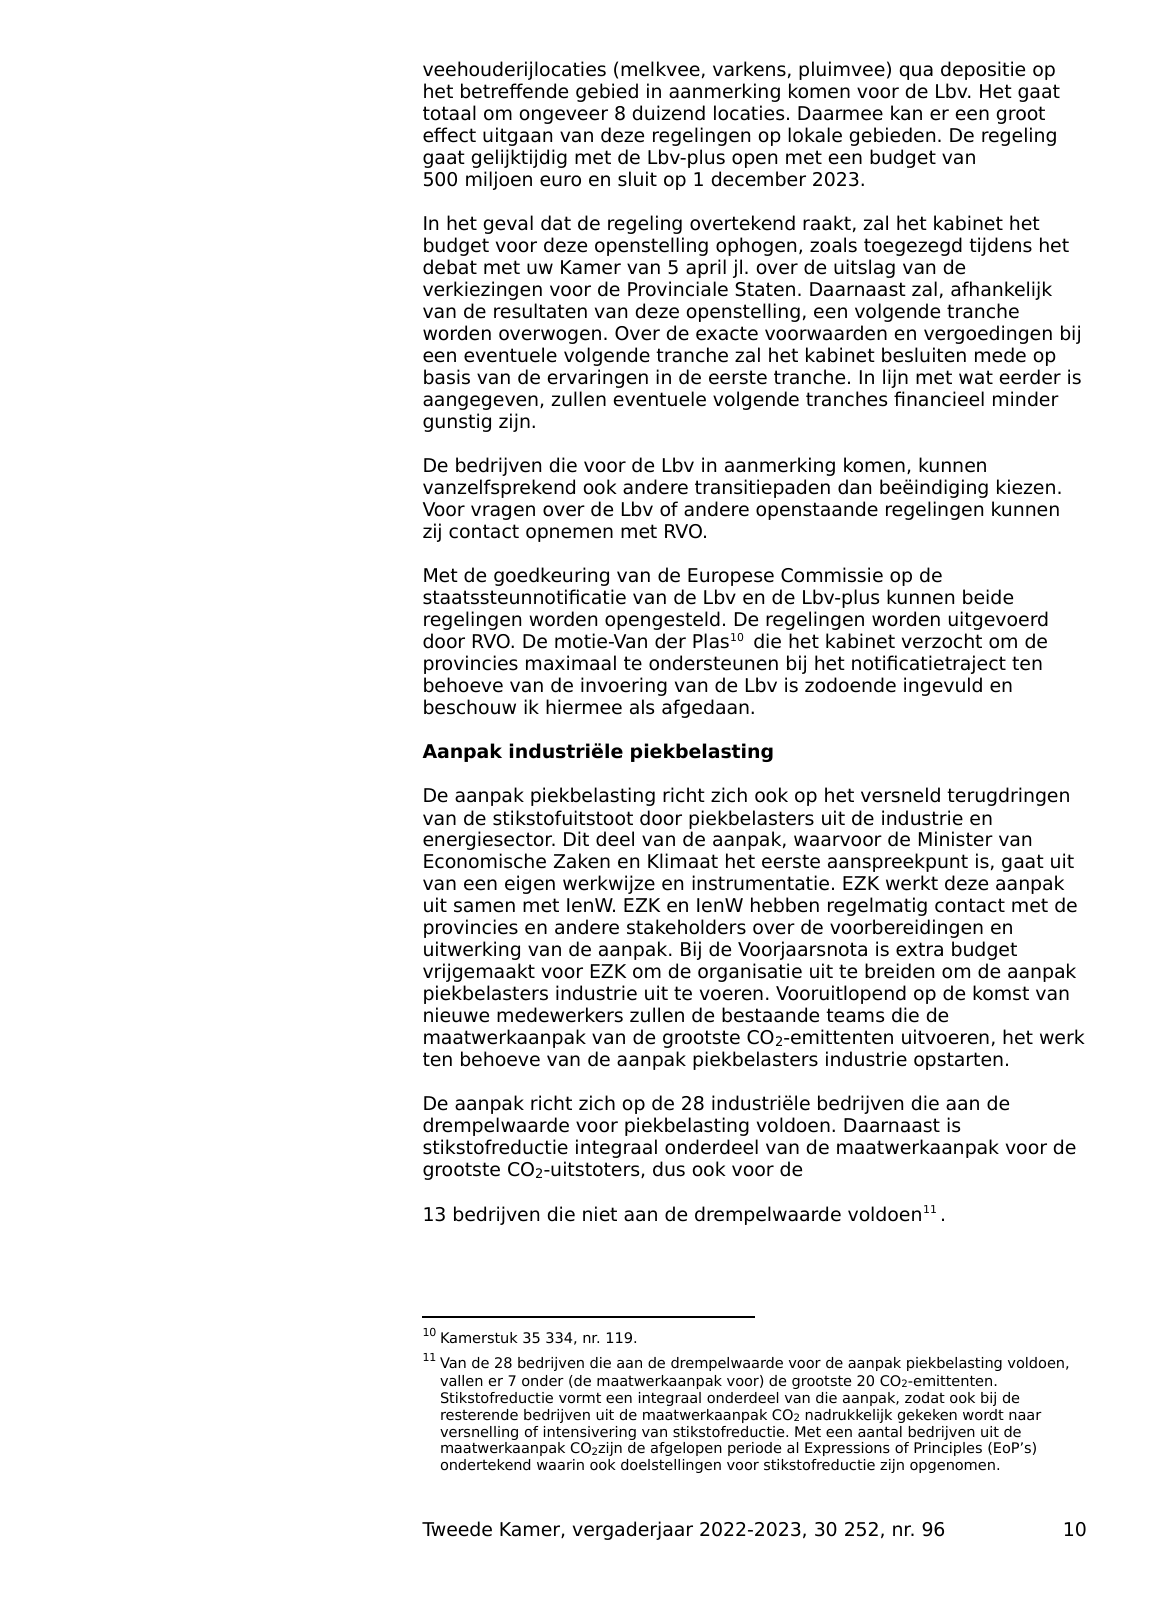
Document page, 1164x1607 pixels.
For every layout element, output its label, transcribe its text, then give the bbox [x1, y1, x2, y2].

text De bedrijven die voor de Lbv in aanmerking komen, kunnen vanzelfsprekend ook andere transitiepaden dan beëindiging kiezen. Voor vragen over de Lbv of andere openstaande regelingen kunnen zij contact opnemen met RVO. [422, 455, 1087, 543]
text In het geval dat de regeling overtekend raakt, zal het kabinet het budget voor deze openstelling ophogen, zoals toegezegd tijdens het debat met uw Kamer van 5 april jl. over de uitslag van de verkiezingen voor de Provinciale Staten. Daarnaast zal, afhankelijk van de resultaten van deze openstelling, een volgende tranche worden overwogen. Over de exacte voorwaarden en vergoedingen bij een eventuele volgende tranche zal het kabinet besluiten mede op basis van de ervaringen in de eerste tranche. In lijn met wat eerder is aangegeven, zullen eventuele volgende tranches financieel minder gunstig zijn. [422, 213, 1087, 433]
text Kamerstuk 35 334, nr. 119. [422, 1326, 1087, 1348]
subtitle Aanpak industriële piekbelasting [422, 741, 1087, 763]
text Met de goedkeuring van de Europese Commissie op de staatssteunnotificatie van de Lbv en de Lbv-plus kunnen beide regelingen worden opengesteld. De regelingen worden uitgevoerd door RVO. De motie-Van der Plas die het kabinet verzocht om de provincies maximaal te ondersteunen bij het notificatietraject ten behoeve van de invoering van de Lbv is zodoende ingevuld en beschouw ik hiermee als afgedaan. [422, 565, 1087, 719]
text Van de 28 bedrijven die aan de drempelwaarde voor de aanpak piekbelasting voldoen, vallen er 7 onder (de maatwerkaanpak voor) de grootste 20 CO2-emittenten. Stikstofreductie vormt een integraal onderdeel van die aanpak, zodat ook bij de resterende bedrijven uit de maatwerkaanpak CO2 nadrukkelijk gekeken wordt naar versnelling of intensivering van stikstofreductie. Met een aantal bedrijven uit de maatwerkaanpak CO2zijn de afgelopen periode al Expressions of Principles (EoP’s) ondertekend waarin ook doelstellingen voor stikstofreductie zijn opgenomen. [422, 1351, 1087, 1474]
text 13 bedrijven die niet aan de drempelwaarde voldoen. [422, 1203, 1087, 1225]
text veehouderijlocaties (melkvee, varkens, pluimvee) qua depositie op het betreffende gebied in aanmerking komen voor de Lbv. Het gaat totaal om ongeveer 8 duizend locaties. Daarmee kan er een groot effect uitgaan van deze regelingen op lokale gebieden. De regeling gaat gelijktijdig met de Lbv-plus open met een budget van 500 miljoen euro en sluit op 1 december 2023. [422, 59, 1087, 191]
text De aanpak piekbelasting richt zich ook op het versneld terugdringen van de stikstofuitstoot door piekbelasters uit de industrie en energiesector. Dit deel van de aanpak, waarvoor de Minister van Economische Zaken en Klimaat het eerste aanspreekpunt is, gaat uit van een eigen werkwijze en instrumentatie. EZK werkt deze aanpak uit samen met IenW. EZK en IenW hebben regelmatig contact met de provincies en andere stakeholders over de voorbereidingen en uitwerking van de aanpak. Bij de Voorjaarsnota is extra budget vrijgemaakt voor EZK om de organisatie uit te breiden om de aanpak piekbelasters industrie uit te voeren. Vooruitlopend op de komst van nieuwe medewerkers zullen de bestaande teams die de maatwerkaanpak van de grootste CO2-emittenten uitvoeren, het werk ten behoeve van de aanpak piekbelasters industrie opstarten. [422, 785, 1087, 1071]
text De aanpak richt zich op de 28 industriële bedrijven die aan de drempelwaarde voor piekbelasting voldoen. Daarnaast is stikstofreductie integraal onderdeel van de maatwerkaanpak voor de grootste CO2-uitstoters, dus ook voor de [422, 1093, 1087, 1181]
